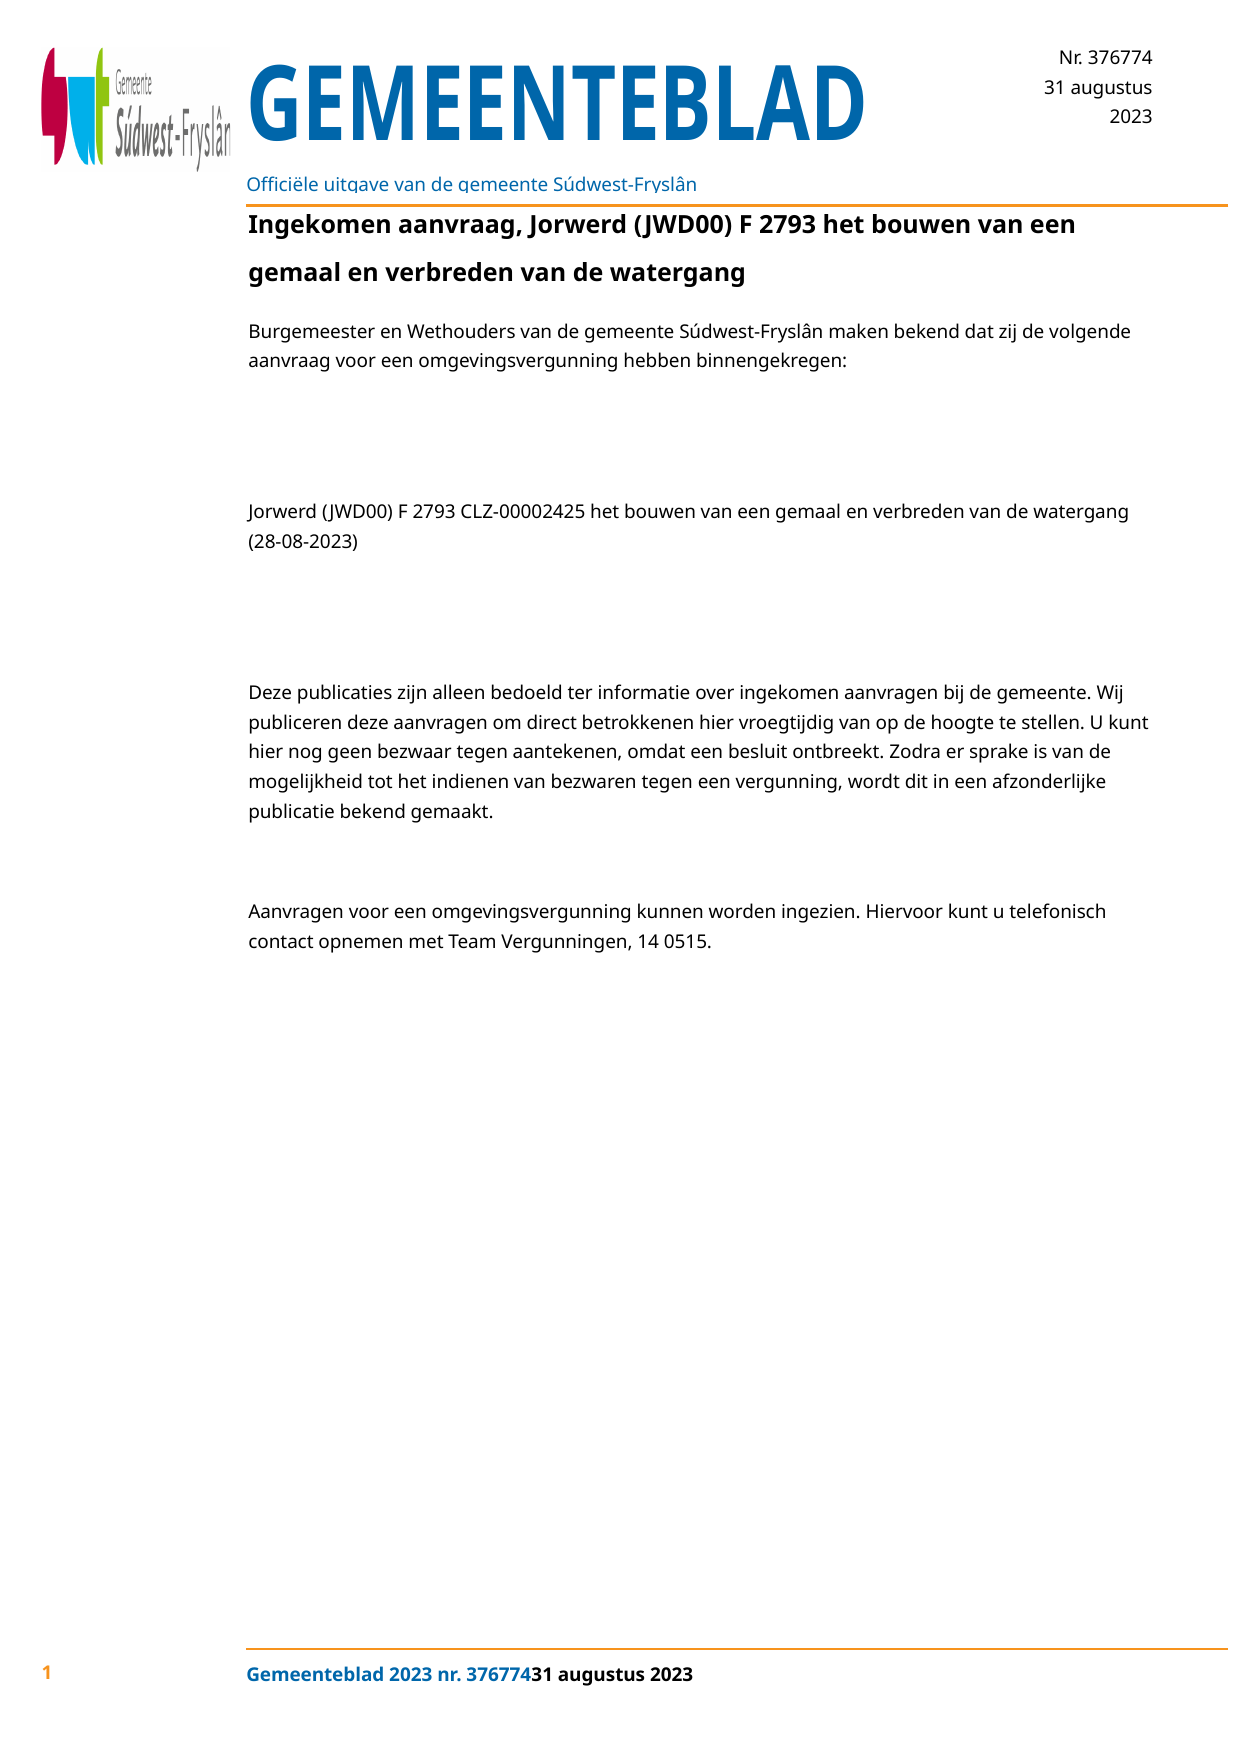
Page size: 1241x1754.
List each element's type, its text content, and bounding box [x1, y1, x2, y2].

text Deze publicaties zijn alleen bedoeld ter informatie over ingekomen aanvragen bij de gemeente. Wij publiceren deze aanvragen om direct betrokkenen hier vroegtijdig van op de hoogte te stellen. U kunt hier nog geen bezwaar tegen aantekenen, omdat een besluit ontbreekt. Zodra er sprake is van de mogelijkheid tot het indienen van bezwaren tegen een vergunning, wordt dit in een afzonderlijke publicatie bekend gemaakt. [248, 679, 1152, 824]
text Aanvragen voor een omgevingsvergunning kunnen worden ingezien. Hiervoor kunt u telefonisch contact opnemen met Team Vergunningen, 14 0515. [248, 899, 1152, 954]
text Burgemeester en Wethouders van de gemeente Súdwest-Fryslân maken bekend dat zij de volgende aanvraag voor een omgevingsvergunning hebben binnengekregen: [248, 318, 1152, 373]
picture [41, 47, 231, 172]
text Jorwerd (JWD00) F 2793 CLZ-00002425 het bouwen van een gemaal en verbreden van de watergang (28-08-2023) [248, 499, 1152, 554]
text Ingekomen aanvraag, Jorwerd (JWD00) F 2793 het bouwen van een gemaal en verbreden van de watergang [248, 207, 1152, 288]
